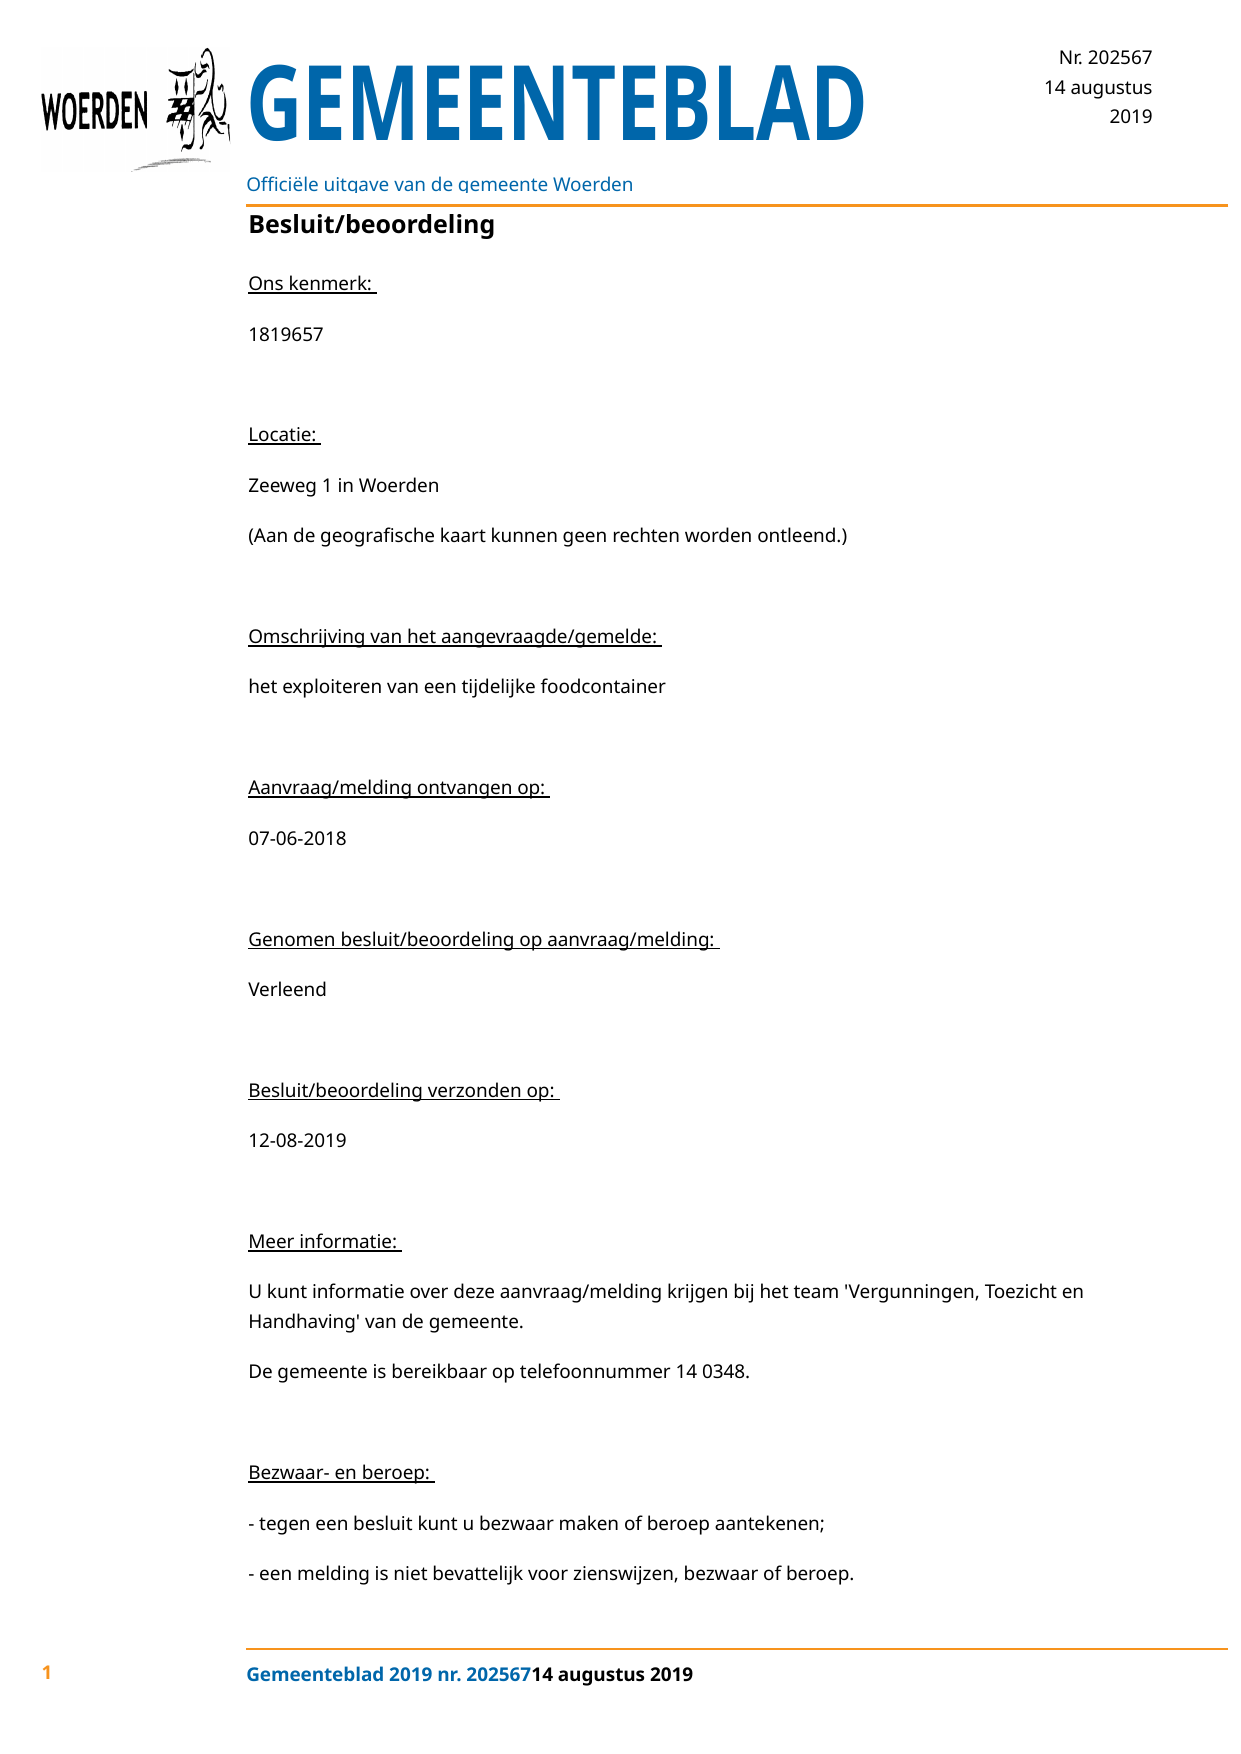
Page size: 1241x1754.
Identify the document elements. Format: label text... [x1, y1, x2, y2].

text Locatie: [248, 422, 1152, 447]
text Zeeweg 1 in Woerden [248, 472, 1152, 498]
text U kunt informatie over deze aanvraag/melding krijgen bij het team 'Vergunningen, Toezicht en Handhaving' van de gemeente. [248, 1279, 1152, 1334]
text Verleend [248, 976, 1152, 1002]
text 07-06-2018 [248, 825, 1152, 851]
text - tegen een besluit kunt u bezwaar maken of beroep aantekenen; [248, 1510, 1152, 1536]
text 1819657 [248, 321, 1152, 346]
text Genomen besluit/beoordeling op aanvraag/melding: [248, 926, 1152, 951]
text 12-08-2019 [248, 1127, 1152, 1153]
text het exploiteren van een tijdelijke foodcontainer [248, 674, 1152, 699]
text Besluit/beoordeling verzonden op: [248, 1077, 1152, 1103]
text Bezwaar- en beroep: [248, 1459, 1152, 1485]
text - een melding is niet bevattelijk voor zienswijzen, bezwaar of beroep. [248, 1560, 1152, 1586]
text (Aan de geografische kaart kunnen geen rechten worden ontleend.) [248, 522, 1152, 548]
text De gemeente is bereikbaar op telefoonnummer 14 0348. [248, 1359, 1152, 1384]
text Besluit/beoordeling [248, 207, 1152, 241]
text Omschrijving van het aangevraagde/gemelde: [248, 623, 1152, 649]
text Meer informatie: [248, 1228, 1152, 1254]
picture [41, 47, 231, 172]
text Aanvraag/melding ontvangen op: [248, 774, 1152, 800]
text Ons kenmerk: [248, 270, 1152, 296]
